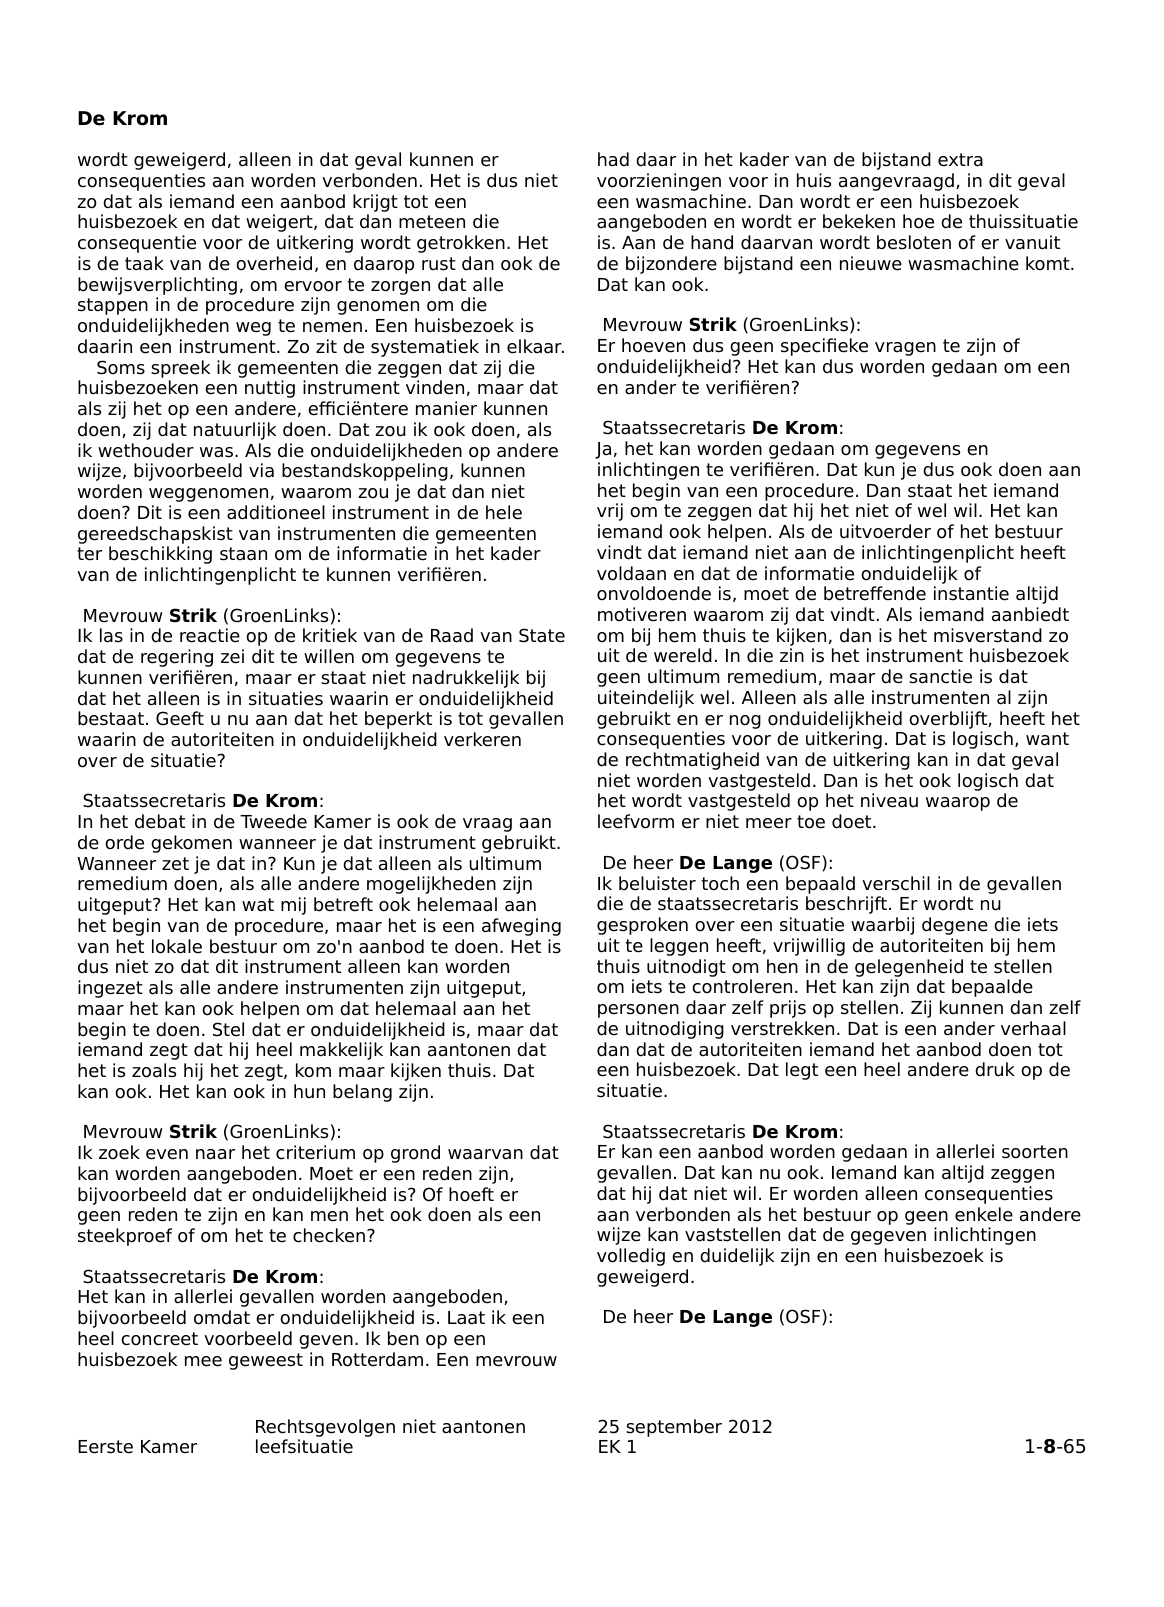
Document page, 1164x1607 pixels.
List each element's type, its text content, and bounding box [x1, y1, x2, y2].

text In het debat in de Tweede Kamer is ook de vraag aan de orde gekomen wanneer je dat instrument gebruikt. Wanneer zet je dat in? Kun je dat alleen als ultimum remedium doen, als alle andere mogelijkheden zijn uitgeput? Het kan wat mij betreft ook helemaal aan het begin van de procedure, maar het is een afweging van het lokale bestuur om zo'n aanbod te doen. Het is dus niet zo dat dit instrument alleen kan worden ingezet als alle andere instrumenten zijn uitgeput, maar het kan ook helpen om dat helemaal aan het begin te doen. Stel dat er onduidelijkheid is, maar dat iemand zegt dat hij heel makkelijk kan aantonen dat het is zoals hij het zegt, kom maar kijken thuis. Dat kan ook. Het kan ook in hun belang zijn. [77, 812, 567, 1102]
text Het kan in allerlei gevallen worden aangeboden, bijvoorbeeld omdat er onduidelijkheid is. Laat ik een heel concreet voorbeeld geven. Ik ben op een huisbezoek mee geweest in Rotterdam. Een mevrouw [77, 1287, 567, 1370]
text Ik las in de reactie op de kritiek van de Raad van State dat de regering zei dit te willen om gegevens te kunnen verifiëren, maar er staat niet nadrukkelijk bij dat het alleen is in situaties waarin er onduidelijkheid bestaat. Geeft u nu aan dat het beperkt is tot gevallen waarin de autoriteiten in onduidelijkheid verkeren over de situatie? [77, 626, 567, 771]
text Staatssecretaris De Krom: [77, 1267, 567, 1287]
text Mevrouw Strik (GroenLinks): [596, 315, 1087, 336]
text Ja, het kan worden gedaan om gegevens en inlichtingen te verifiëren. Dat kun je dus ook doen aan het begin van een procedure. Dan staat het iemand vrij om te zeggen dat hij het niet of wel wil. Het kan iemand ook helpen. Als de uitvoerder of het bestuur vindt dat iemand niet aan de inlichtingenplicht heeft voldaan en dat de informatie onduidelijk of onvoldoende is, moet de betreffende instantie altijd motiveren waarom zij dat vindt. Als iemand aanbiedt om bij hem thuis te kijken, dan is het misverstand zo uit de wereld. In die zin is het instrument huisbezoek geen ultimum remedium, maar de sanctie is dat uiteindelijk wel. Alleen als alle instrumenten al zijn gebruikt en er nog onduidelijkheid overblijft, heeft het consequenties voor de uitkering. Dat is logisch, want de rechtmatigheid van de uitkering kan in dat geval niet worden vastgesteld. Dan is het ook logisch dat het wordt vastgesteld op het niveau waarop de leefvorm er niet meer toe doet. [596, 439, 1087, 833]
text Staatssecretaris De Krom: [596, 418, 1087, 439]
text Staatssecretaris De Krom: [596, 1122, 1087, 1142]
text Ik zoek even naar het criterium op grond waarvan dat kan worden aangeboden. Moet er een reden zijn, bijvoorbeeld dat er onduidelijkheid is? Of hoeft er geen reden te zijn en kan men het ook doen als een steekproef of om het te checken? [77, 1143, 567, 1247]
text Staatssecretaris De Krom: [77, 791, 567, 812]
text wordt geweigerd, alleen in dat geval kunnen er consequenties aan worden verbonden. Het is dus niet zo dat als iemand een aanbod krijgt tot een huisbezoek en dat weigert, dat dan meteen die consequentie voor de uitkering wordt getrokken. Het is de taak van de overheid, en daarop rust dan ook de bewijsverplichting, om ervoor te zorgen dat alle stappen in de procedure zijn genomen om die onduidelijkheden weg te nemen. Een huisbezoek is daarin een instrument. Zo zit de systematiek in elkaar. [77, 150, 567, 357]
text had daar in het kader van de bijstand extra voorzieningen voor in huis aangevraagd, in dit geval een wasmachine. Dan wordt er een huisbezoek aangeboden en wordt er bekeken hoe de thuissituatie is. Aan de hand daarvan wordt besloten of er vanuit de bijzondere bijstand een nieuwe wasmachine komt. Dat kan ook. [596, 150, 1087, 295]
text Mevrouw Strik (GroenLinks): [77, 1122, 567, 1143]
text Soms spreek ik gemeenten die zeggen dat zij die huisbezoeken een nuttig instrument vinden, maar dat als zij het op een andere, efficiëntere manier kunnen doen, zij dat natuurlijk doen. Dat zou ik ook doen, als ik wethouder was. Als die onduidelijkheden op andere wijze, bijvoorbeeld via bestandskoppeling, kunnen worden weggenomen, waarom zou je dat dan niet doen? Dit is een additioneel instrument in de hele gereedschapskist van instrumenten die gemeenten ter beschikking staan om de informatie in het kader van de inlichtingenplicht te kunnen verifiëren. [77, 357, 567, 586]
text Er hoeven dus geen specifieke vragen te zijn of onduidelijkheid? Het kan dus worden gedaan om een en ander te verifiëren? [596, 336, 1087, 398]
text Er kan een aanbod worden gedaan in allerlei soorten gevallen. Dat kan nu ook. Iemand kan altijd zeggen dat hij dat niet wil. Er worden alleen consequenties aan verbonden als het bestuur op geen enkele andere wijze kan vaststellen dat de gegeven inlichtingen volledig en duidelijk zijn en een huisbezoek is geweigerd. [596, 1142, 1087, 1287]
text Ik beluister toch een bepaald verschil in de gevallen die de staatssecretaris beschrijft. Er wordt nu gesproken over een situatie waarbij degene die iets uit te leggen heeft, vrijwillig de autoriteiten bij hem thuis uitnodigt om hen in de gelegenheid te stellen om iets te controleren. Het kan zijn dat bepaalde personen daar zelf prijs op stellen. Zij kunnen dan zelf de uitnodiging verstrekken. Dat is een ander verhaal dan dat de autoriteiten iemand het aanbod doen tot een huisbezoek. Dat legt een heel andere druk op de situatie. [596, 873, 1087, 1102]
text De heer De Lange (OSF): [596, 1307, 1087, 1328]
text Mevrouw Strik (GroenLinks): [77, 606, 567, 626]
text De heer De Lange (OSF): [596, 853, 1087, 873]
